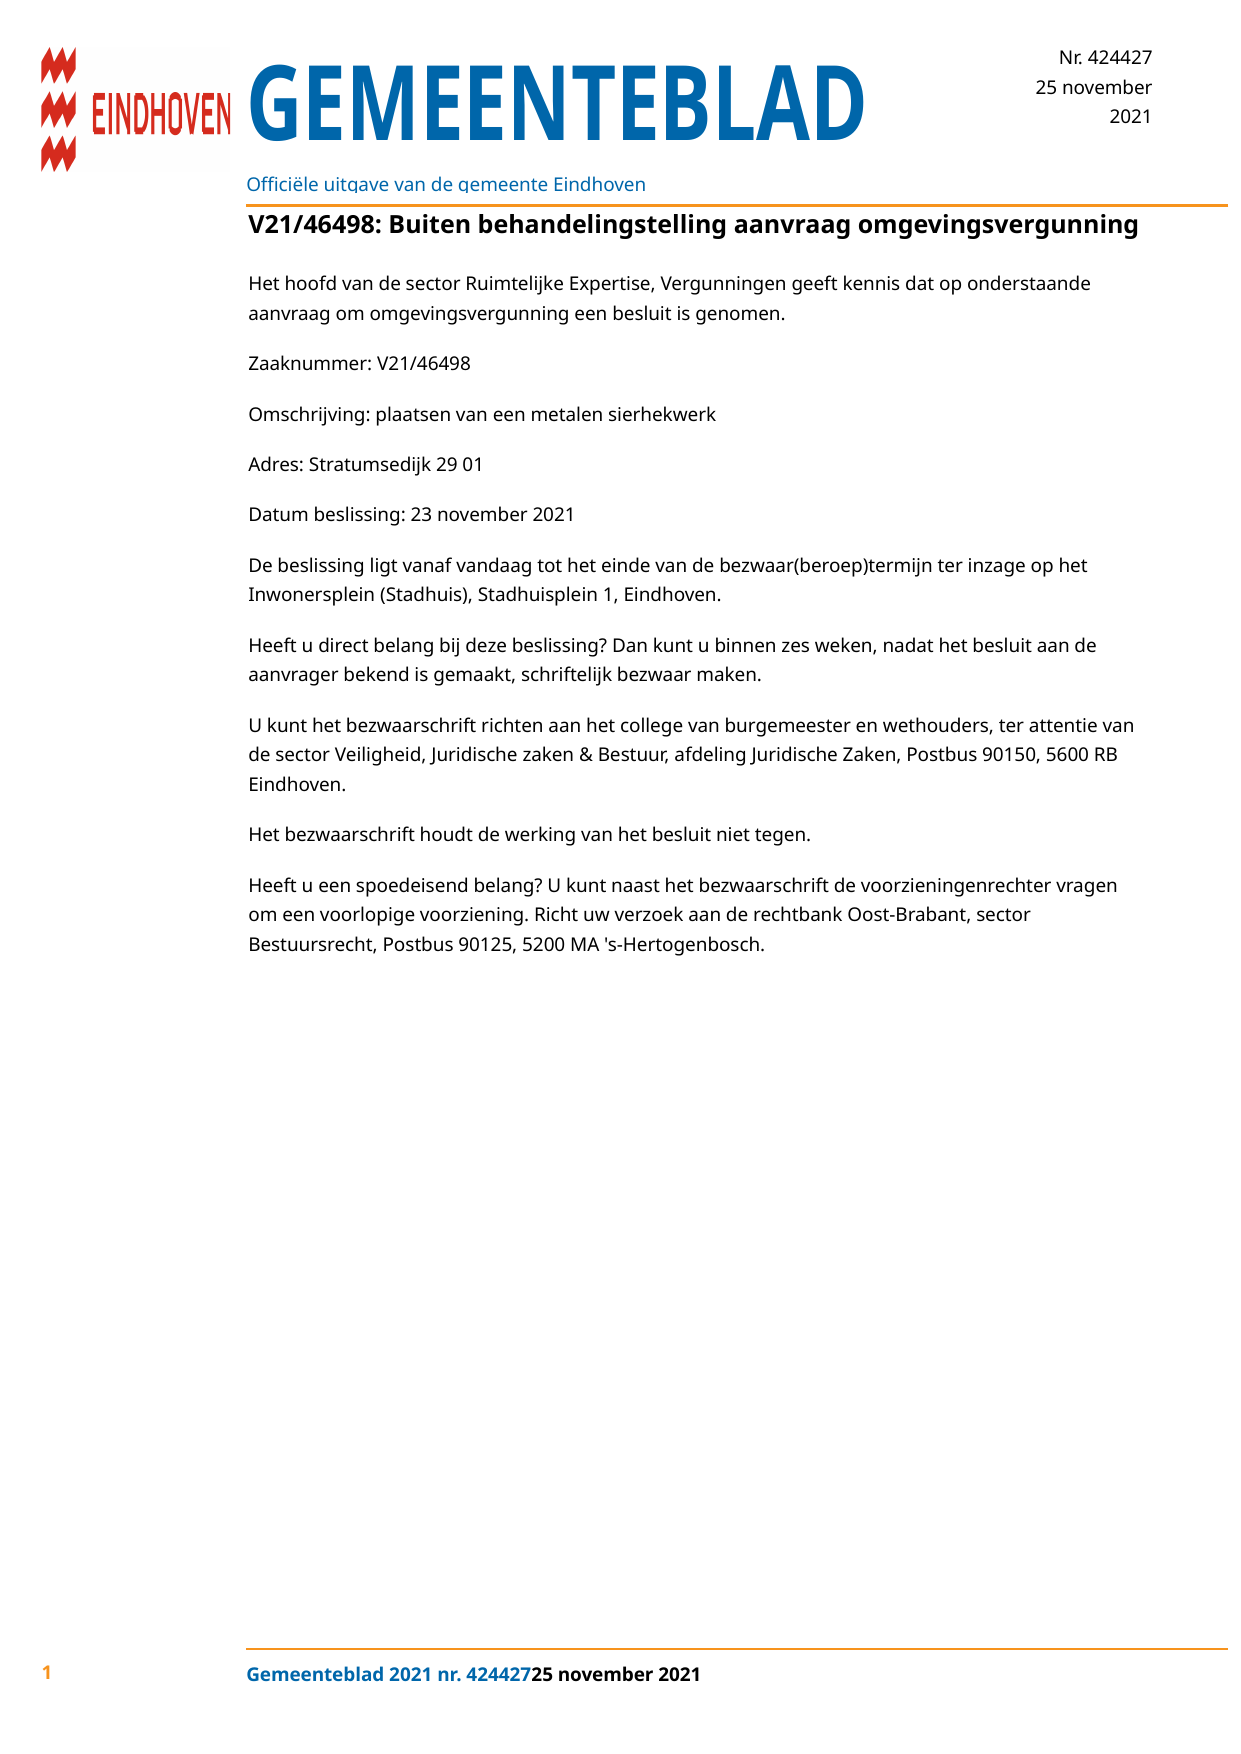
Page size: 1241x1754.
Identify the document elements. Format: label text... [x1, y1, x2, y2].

text Adres: Stratumsedijk 29 01 [248, 451, 1152, 477]
text Zaaknummer: V21/46498 [248, 350, 1152, 376]
text U kunt het bezwaarschrift richten aan het college van burgemeester en wethouders, ter attentie van de sector Veiligheid, Juridische zaken & Bestuur, afdeling Juridische Zaken, Postbus 90150, 5600 RB Eindhoven. [248, 712, 1152, 797]
text Het hoofd van de sector Ruimtelijke Expertise, Vergunningen geeft kennis dat op onderstaande aanvraag om omgevingsvergunning een besluit is genomen. [248, 270, 1152, 326]
text Heeft u een spoedeisend belang? U kunt naast het bezwaarschrift de voorzieningenrechter vragen om een voorlopige voorziening. Richt uw verzoek aan de rechtbank Oost-Brabant, sector Bestuursrecht, Postbus 90125, 5200 MA 's-Hertogenbosch. [248, 872, 1152, 957]
text Het bezwaarschrift houdt de werking van het besluit niet tegen. [248, 822, 1152, 847]
text Heeft u direct belang bij deze beslissing? Dan kunt u binnen zes weken, nadat het besluit aan de aanvrager bekend is gemaakt, schriftelijk bezwaar maken. [248, 632, 1152, 687]
picture [41, 47, 231, 172]
text V21/46498: Buiten behandelingstelling aanvraag omgevingsvergunning [248, 207, 1152, 241]
text Datum beslissing: 23 november 2021 [248, 502, 1152, 527]
text Omschrijving: plaatsen van een metalen sierhekwerk [248, 401, 1152, 426]
text De beslissing ligt vanaf vandaag tot het einde van de bezwaar(beroep)termijn ter inzage op het Inwonersplein (Stadhuis), Stadhuisplein 1, Eindhoven. [248, 552, 1152, 607]
